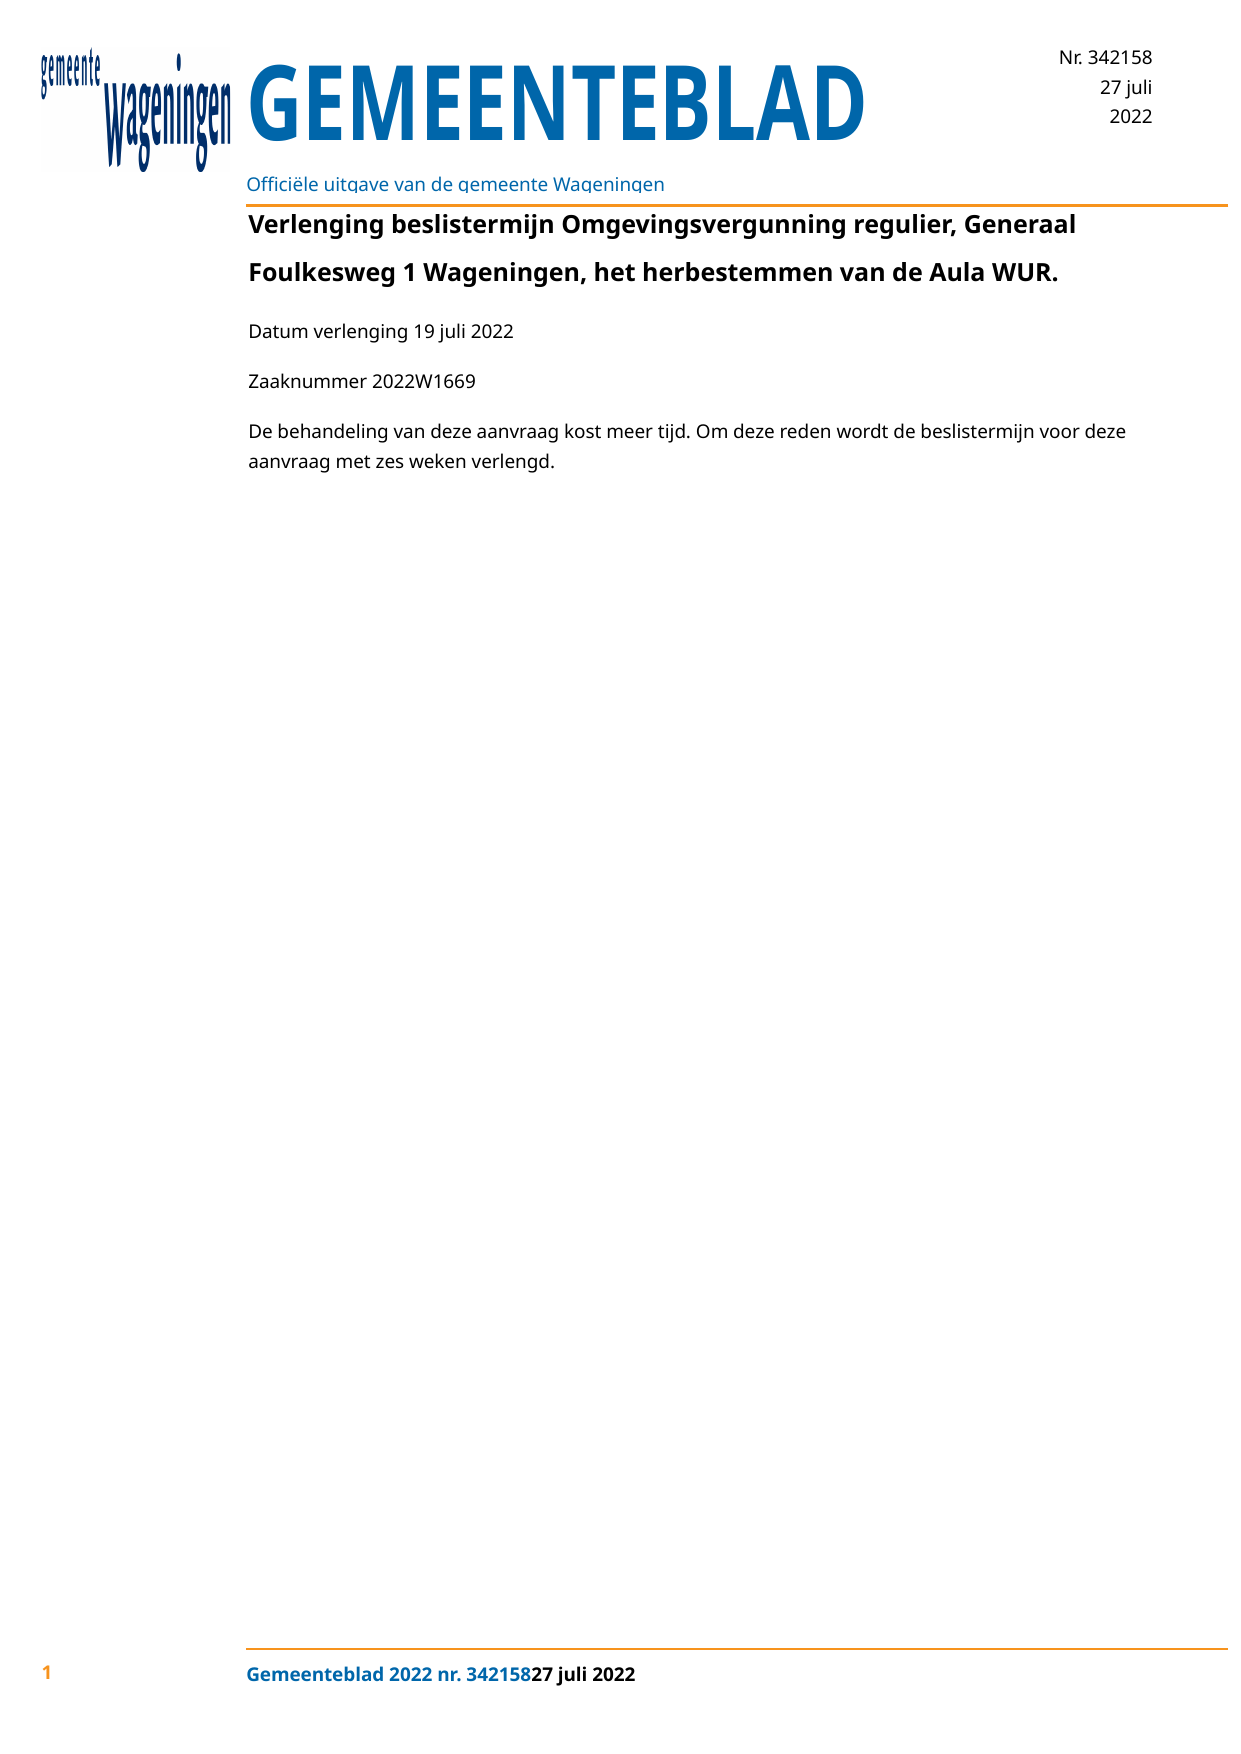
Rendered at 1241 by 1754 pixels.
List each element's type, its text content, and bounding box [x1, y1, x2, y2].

text Datum verlenging 19 juli 2022 [248, 318, 1152, 344]
picture [41, 47, 231, 172]
text De behandeling van deze aanvraag kost meer tijd. Om deze reden wordt de beslistermijn voor deze aanvraag met zes weken verlengd. [248, 419, 1152, 474]
text Verlenging beslistermijn Omgevingsvergunning regulier, Generaal Foulkesweg 1 Wageningen, het herbestemmen van de Aula WUR. [248, 207, 1152, 288]
text Zaaknummer 2022W1669 [248, 368, 1152, 394]
